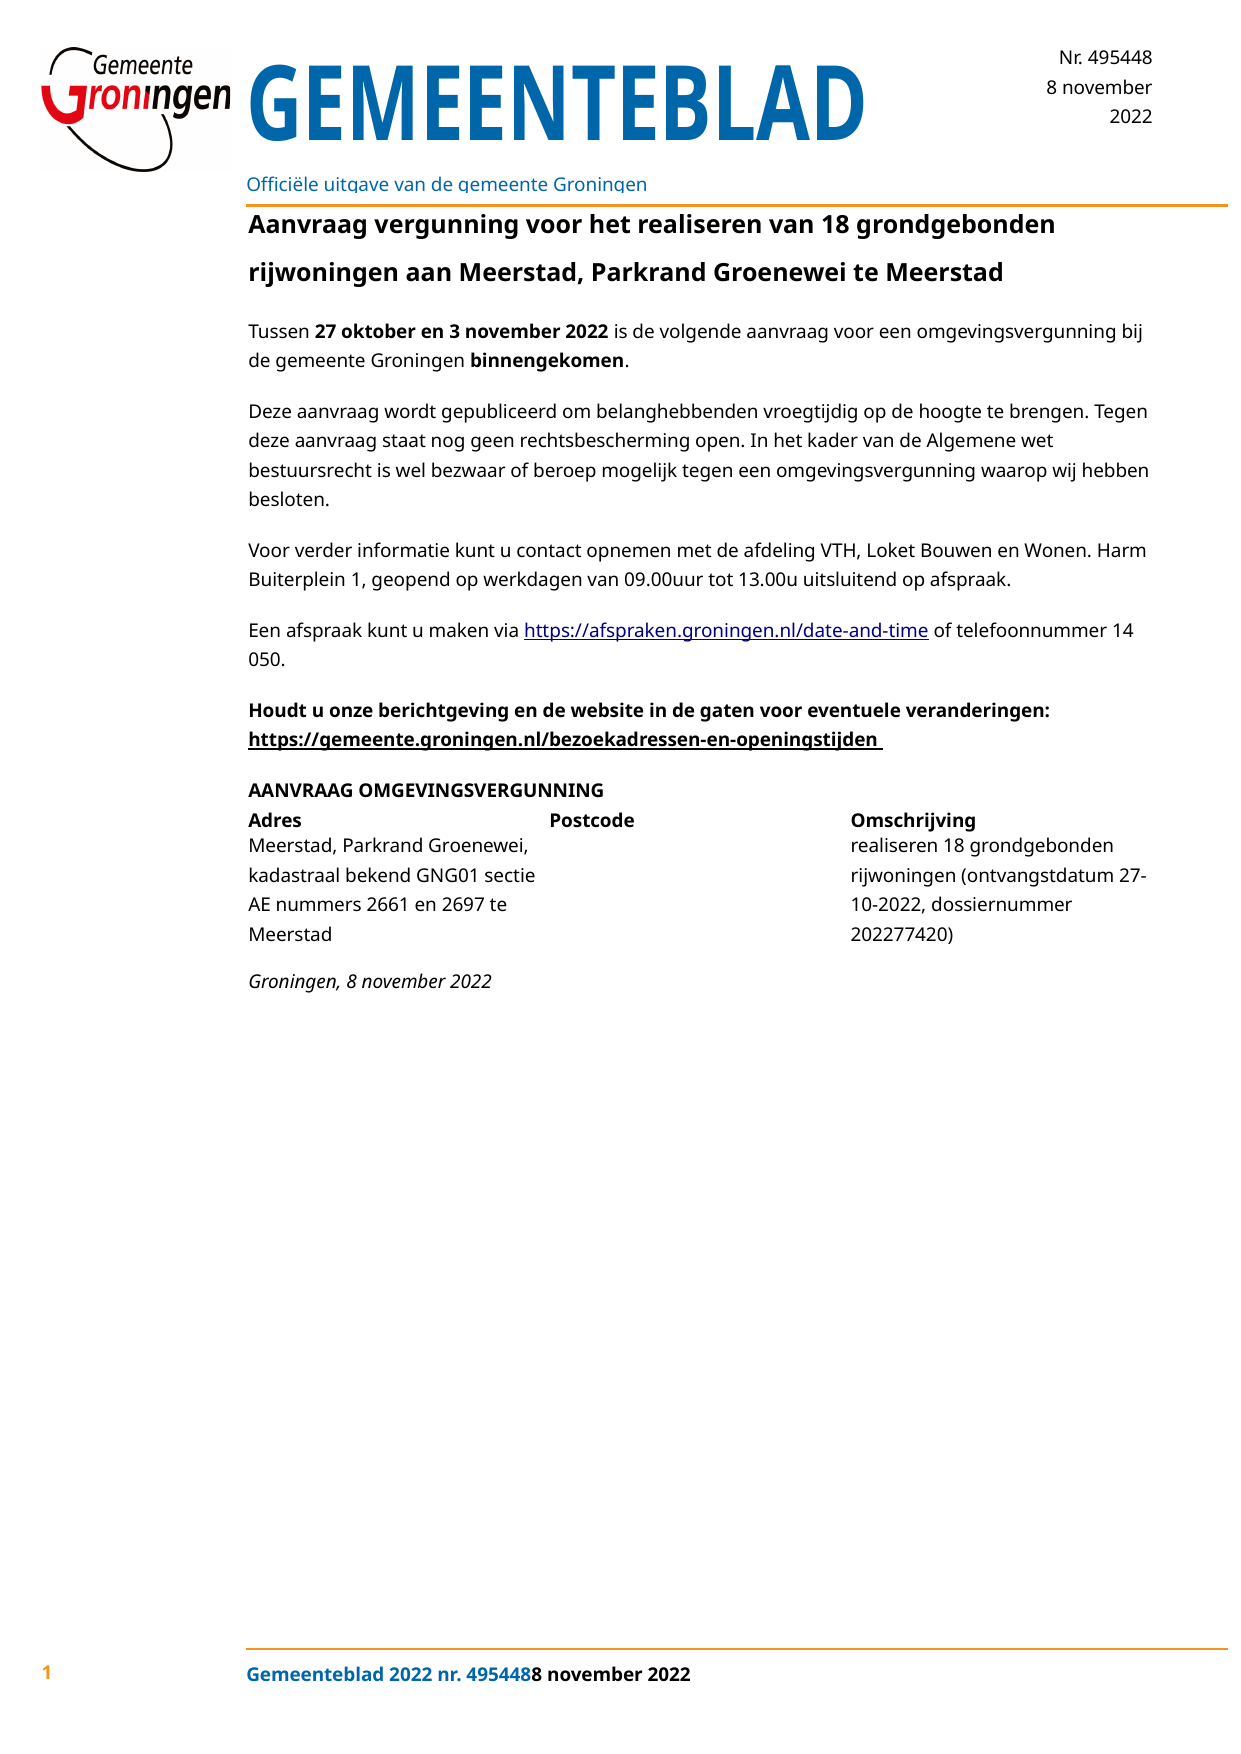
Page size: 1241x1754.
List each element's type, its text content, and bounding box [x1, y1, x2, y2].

table_cell [549, 833, 850, 947]
text Tussen 27 oktober en 3 november 2022 is de volgende aanvraag voor een omgevingsvergunning bij de gemeente Groningen binnengekomen. [248, 318, 1152, 373]
table_cell Meerstad, Parkrand Groenewei, kadastraal bekend GNG01 sectie AE nummers 2661 en 2697 te Meerstad [248, 833, 549, 947]
text Aanvraag vergunning voor het realiseren van 18 grondgebonden rijwoningen aan Meerstad, Parkrand Groenewei te Meerstad [248, 207, 1152, 288]
table_header Omschrijving [850, 807, 1152, 832]
text Deze aanvraag wordt gepubliceerd om belanghebbenden vroegtijdig op de hoogte te brengen. Tegen deze aanvraag staat nog geen rechtsbescherming open. In het kader van de Algemene wet bestuursrecht is wel bezwaar of beroep mogelijk tegen een omgevingsvergunning waarop wij hebben besloten. [248, 398, 1152, 512]
table_header Postcode [549, 807, 850, 832]
text AANVRAAG OMGEVINGSVERGUNNING [248, 777, 1152, 803]
text Een afspraak kunt u maken via https://afspraken.groningen.nl/date-and-time of telefoonnummer 14 050. [248, 617, 1152, 672]
picture [41, 47, 231, 172]
table_cell realiseren 18 grondgebonden rijwoningen (ontvangstdatum 27-10-2022, dossiernummer 202277420) [850, 833, 1152, 947]
text Groningen, 8 november 2022 [248, 968, 1152, 994]
text Houdt u onze berichtgeving en de website in de gaten voor eventuele veranderingen: https://gemeente.groningen.nl/bezoekadressen-en-openingstijden [248, 697, 1152, 752]
text Voor verder informatie kunt u contact opnemen met de afdeling VTH, Loket Bouwen en Wonen. Harm Buiterplein 1, geopend op werkdagen van 09.00uur tot 13.00u uitsluitend op afspraak. [248, 537, 1152, 592]
table_header Adres [248, 807, 549, 832]
